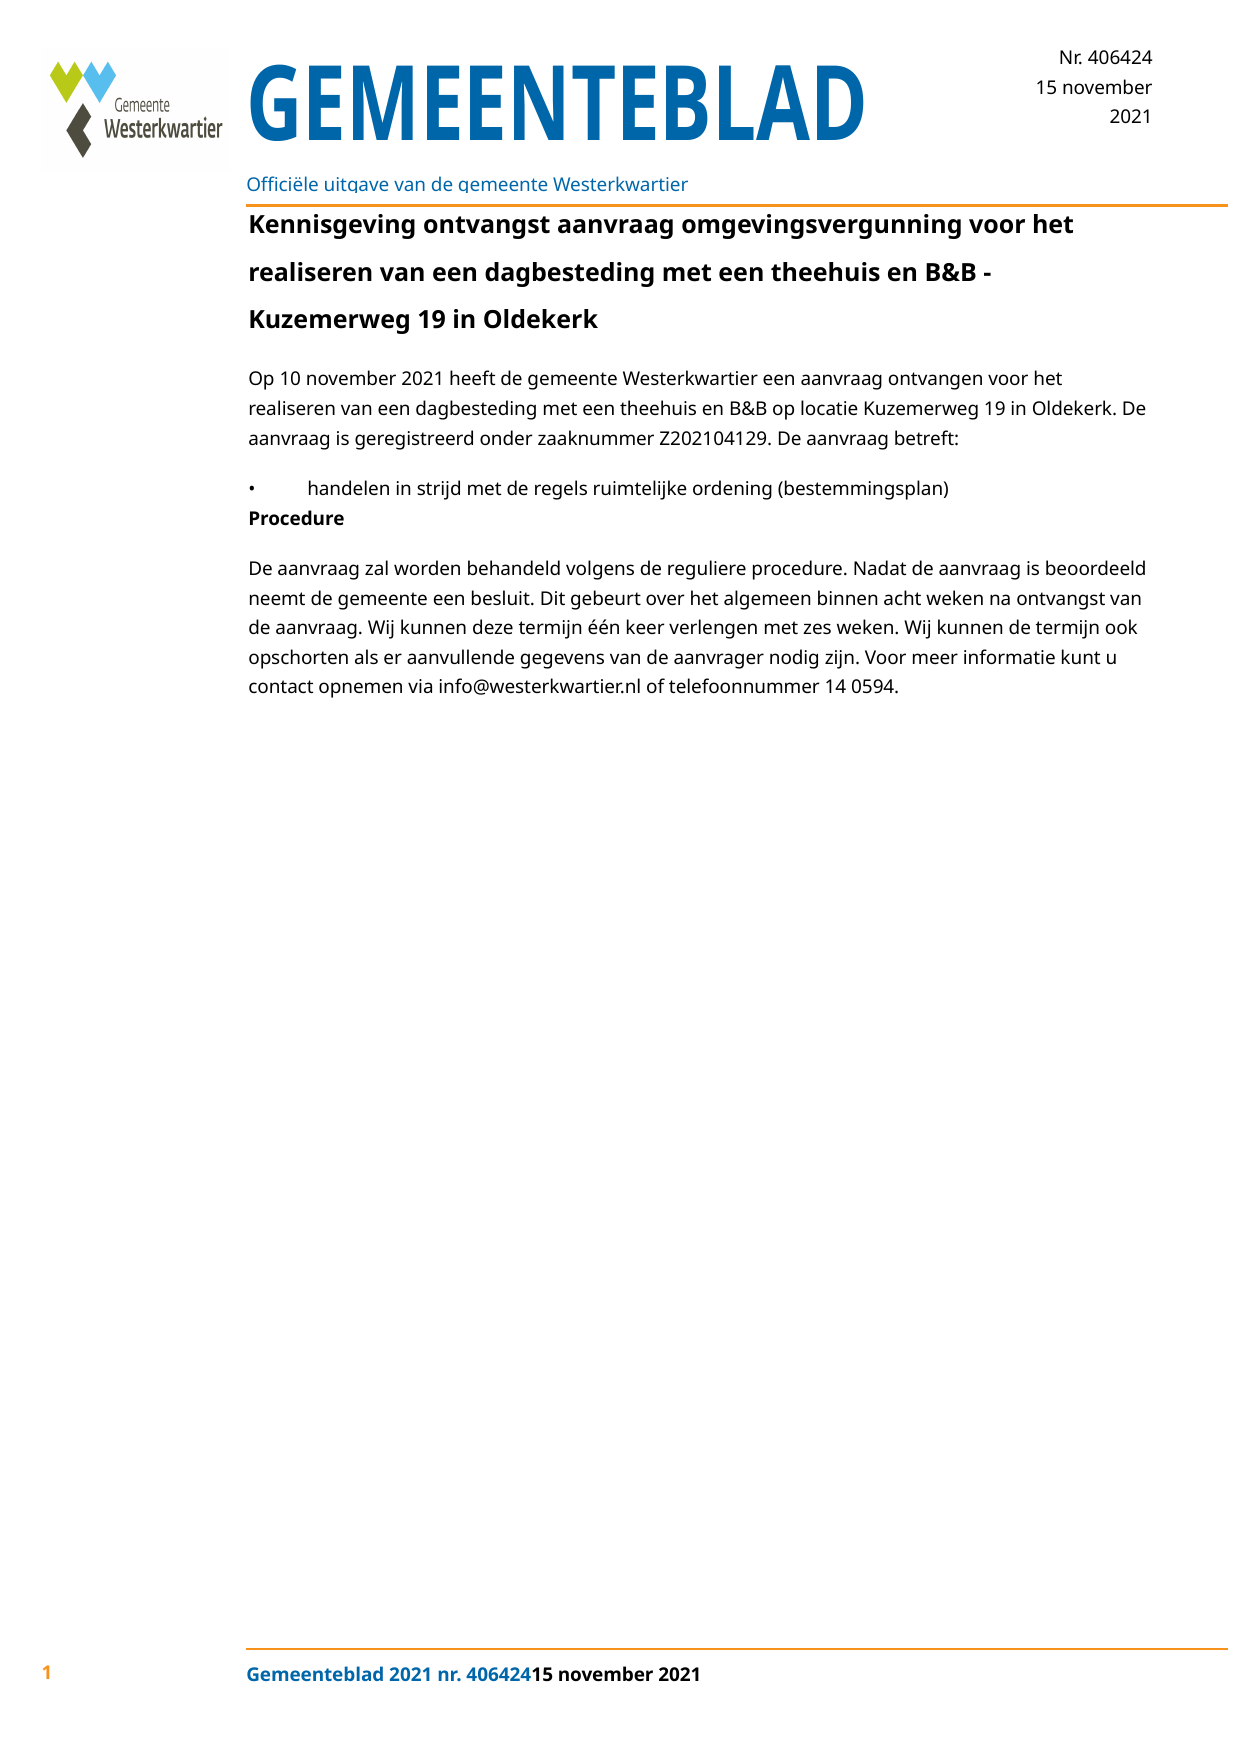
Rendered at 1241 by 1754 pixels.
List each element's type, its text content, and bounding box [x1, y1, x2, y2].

list handelen in strijd met de regels ruimtelijke ordening (bestemmingsplan) [248, 475, 1152, 501]
text Op 10 november 2021 heeft de gemeente Westerkwartier een aanvraag ontvangen voor het realiseren van een dagbesteding met een theehuis en B&B op locatie Kuzemerweg 19 in Oldekerk. De aanvraag is geregistreerd onder zaaknummer Z202104129. De aanvraag betreft: [248, 366, 1152, 450]
text Procedure [248, 505, 1152, 530]
text Kennisgeving ontvangst aanvraag omgevingsvergunning voor het realiseren van een dagbesteding met een theehuis en B&B - Kuzemerweg 19 in Oldekerk [248, 207, 1152, 336]
picture [41, 47, 231, 172]
text De aanvraag zal worden behandeld volgens de reguliere procedure. Nadat de aanvraag is beoordeeld neemt de gemeente een besluit. Dit gebeurt over het algemeen binnen acht weken na ontvangst van de aanvraag. Wij kunnen deze termijn één keer verlengen met zes weken. Wij kunnen de termijn ook opschorten als er aanvullende gegevens van de aanvrager nodig zijn. Voor meer informatie kunt u contact opnemen via info@westerkwartier.nl of telefoonnummer 14 0594. [248, 555, 1152, 699]
